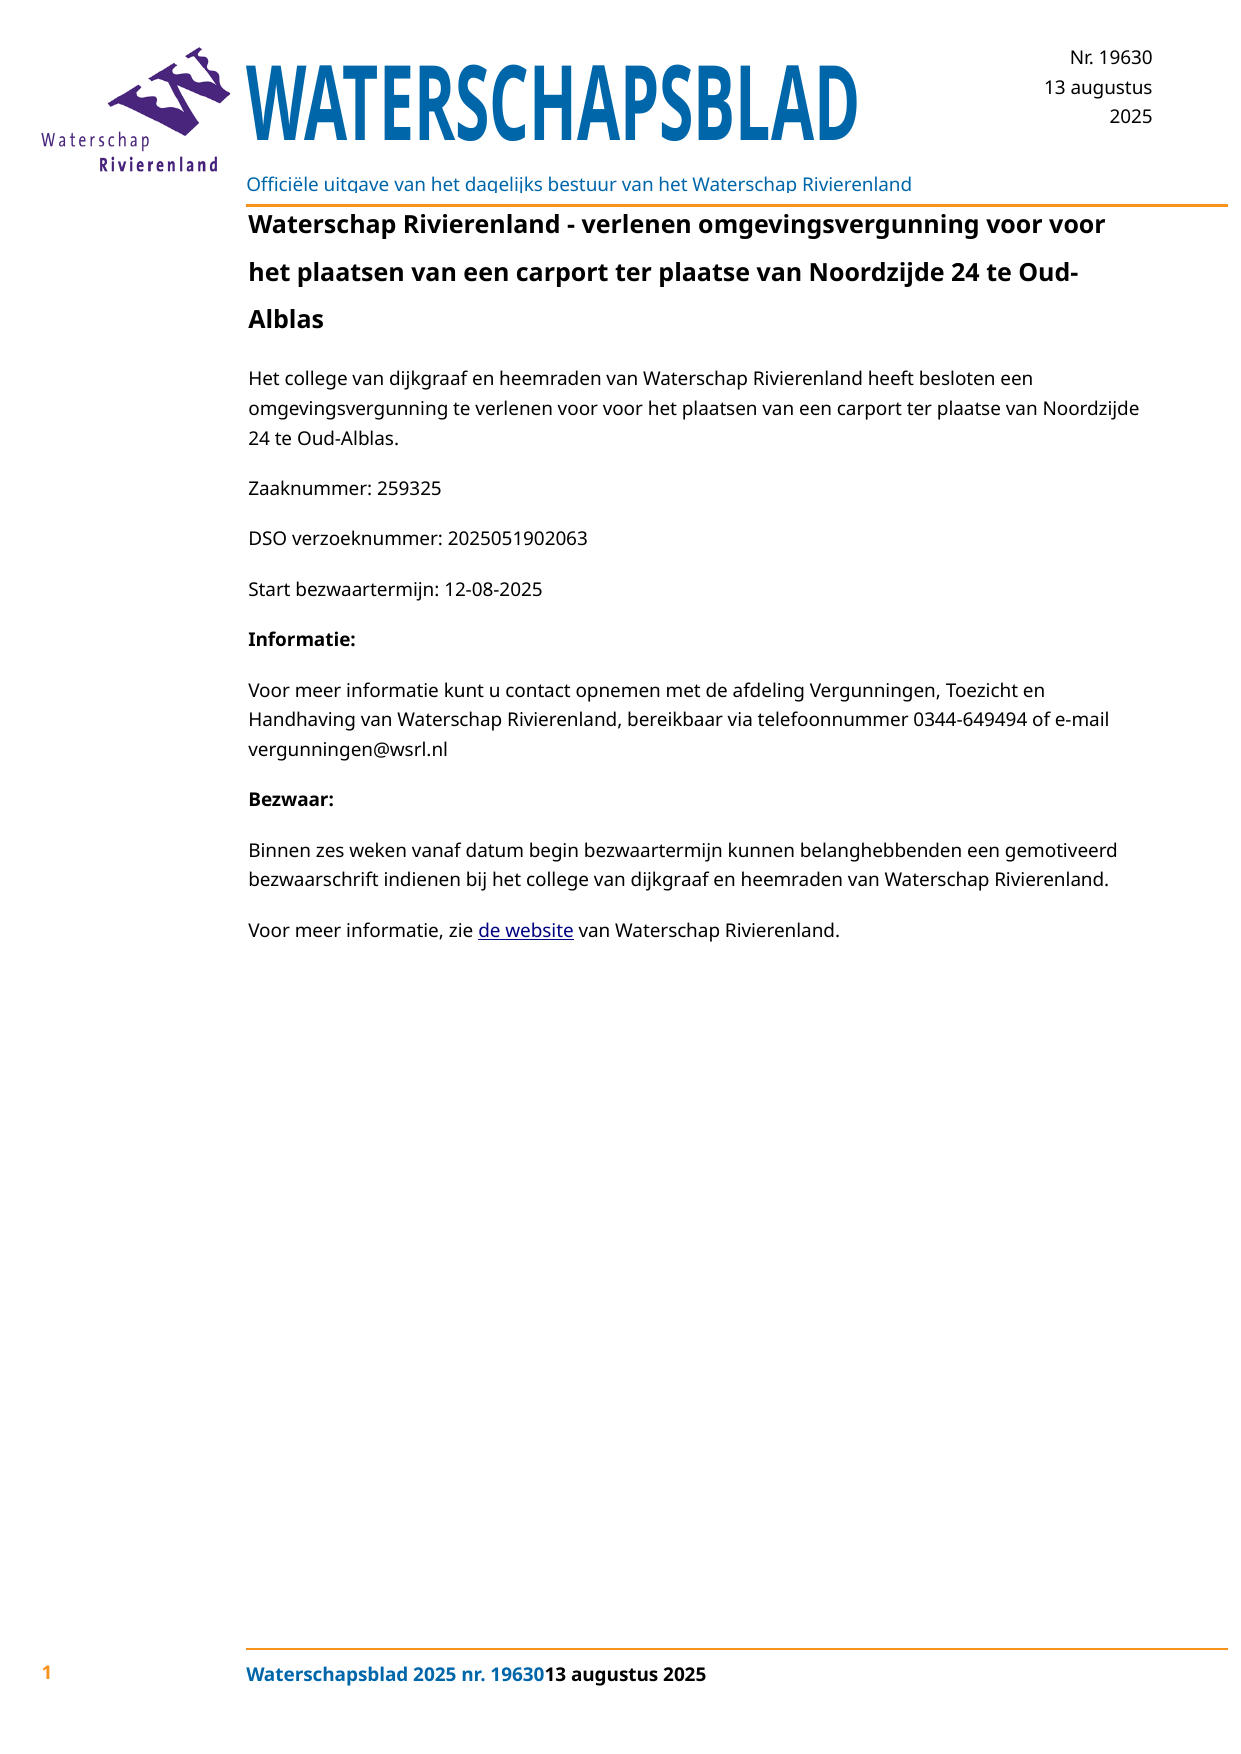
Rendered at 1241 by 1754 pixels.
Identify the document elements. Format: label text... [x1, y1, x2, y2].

text Bezwaar: [248, 786, 1152, 812]
text Start bezwaartermijn: 12-08-2025 [248, 576, 1152, 602]
picture [41, 47, 231, 172]
text DSO verzoeknummer: 2025051902063 [248, 526, 1152, 551]
text Zaaknummer: 259325 [248, 475, 1152, 501]
text Waterschap Rivierenland - verlenen omgevingsvergunning voor voor het plaatsen van een carport ter plaatse van Noordzijde 24 te Oud-Alblas [248, 207, 1152, 336]
text Informatie: [248, 626, 1152, 652]
text Voor meer informatie, zie de website van Waterschap Rivierenland. [248, 917, 1152, 942]
text Voor meer informatie kunt u contact opnemen met de afdeling Vergunningen, Toezicht en Handhaving van Waterschap Rivierenland, bereikbaar via telefoonnummer 0344-649494 of e-mail vergunningen@wsrl.nl [248, 677, 1152, 762]
text Binnen zes weken vanaf datum begin bezwaartermijn kunnen belanghebbenden een gemotiveerd bezwaarschrift indienen bij het college van dijkgraaf en heemraden van Waterschap Rivierenland. [248, 837, 1152, 892]
text Het college van dijkgraaf en heemraden van Waterschap Rivierenland heeft besloten een omgevingsvergunning te verlenen voor voor het plaatsen van een carport ter plaatse van Noordzijde 24 te Oud-Alblas. [248, 366, 1152, 450]
